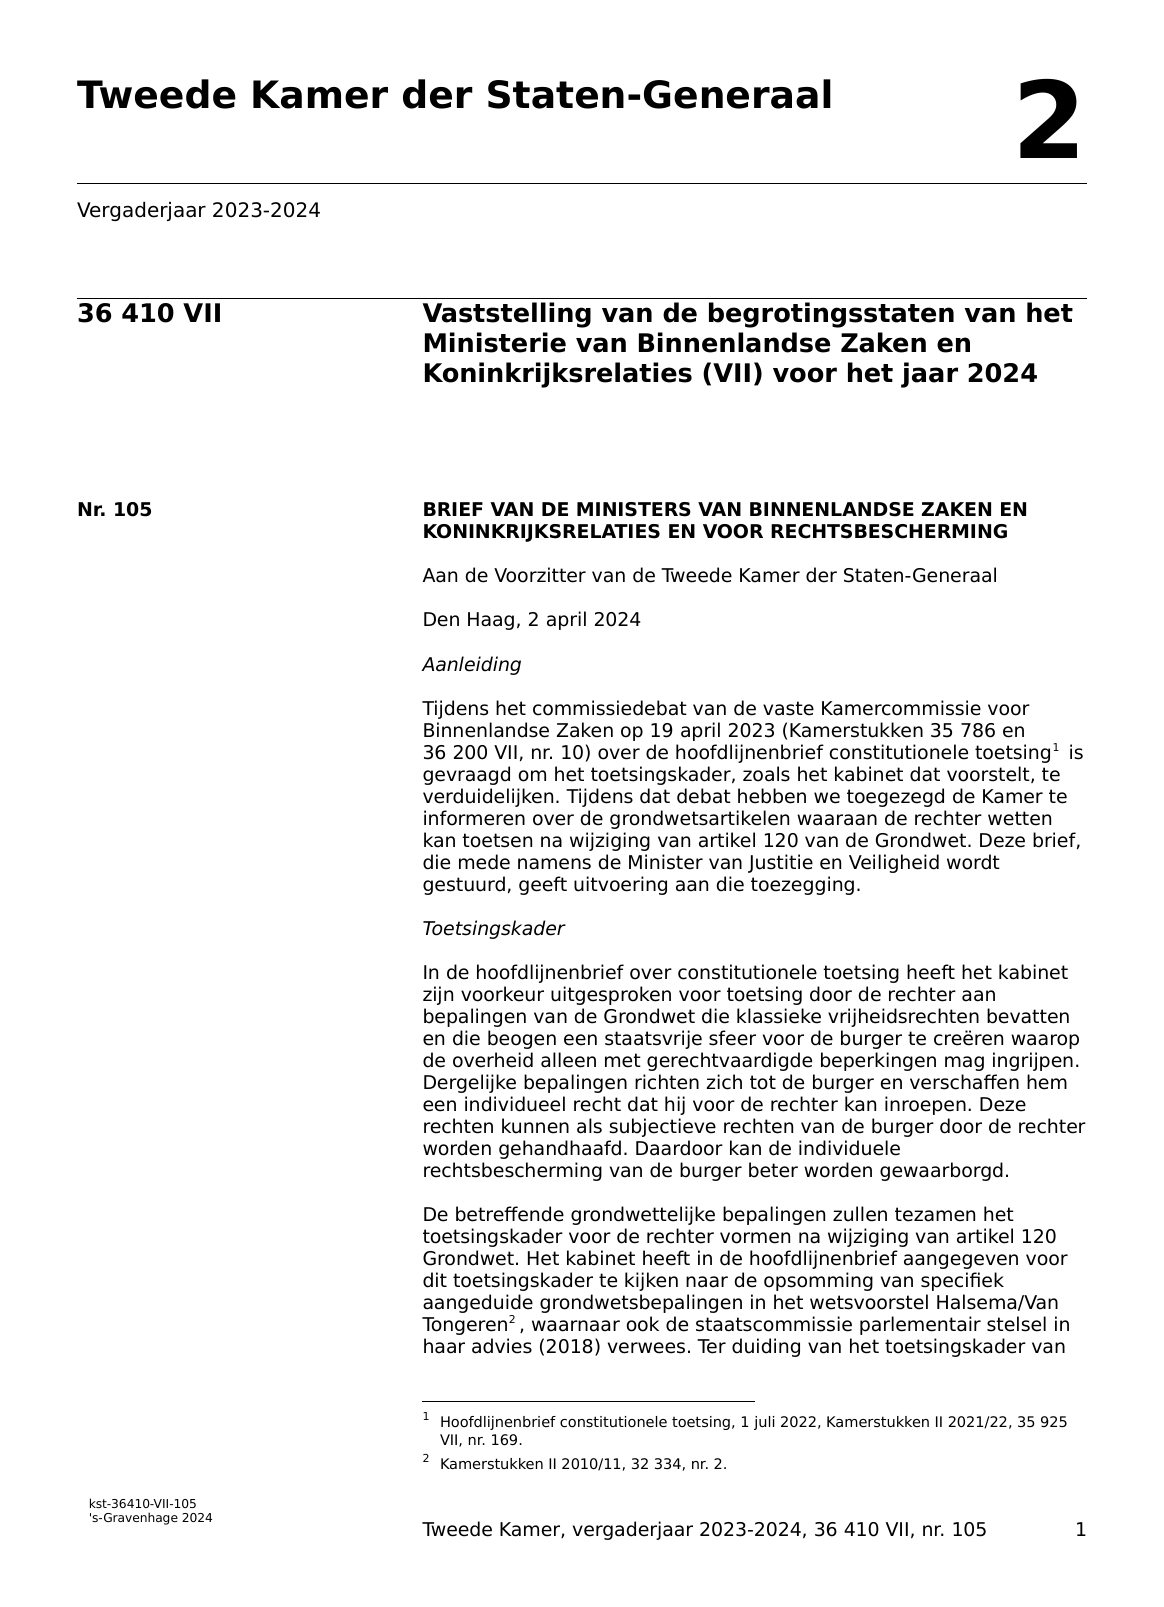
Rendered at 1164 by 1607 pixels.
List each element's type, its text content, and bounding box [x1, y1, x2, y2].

text Tijdens het commissiedebat van de vaste Kamercommissie voor Binnenlandse Zaken op 19 april 2023 (Kamerstukken 35 786 en 36 200 VII, nr. 10) over de hoofdlijnenbrief constitutionele toetsing is gevraagd om het toetsingskader, zoals het kabinet dat voorstelt, te verduidelijken. Tijdens dat debat hebben we toegezegd de Kamer te informeren over de grondwetsartikelen waaraan de rechter wetten kan toetsen na wijziging van artikel 120 van de Grondwet. Deze brief, die mede namens de Minister van Justitie en Veiligheid wordt gestuurd, geeft uitvoering aan die toezegging. [422, 698, 1087, 896]
text Hoofdlijnenbrief constitutionele toetsing, 1 juli 2022, Kamerstukken II 2021/22, 35 925 VII, nr. 169. [422, 1410, 1087, 1449]
text Kamerstukken II 2010/11, 32 334, nr. 2. [422, 1452, 1087, 1474]
table_header Tweede Kamer der Staten-Generaal [77, 59, 886, 183]
text De betreffende grondwettelijke bepalingen zullen tezamen het toetsingskader voor de rechter vormen na wijziging van artikel 120 Grondwet. Het kabinet heeft in de hoofdlijnenbrief aangegeven voor dit toetsingskader te kijken naar de opsomming van specifiek aangeduide grondwetsbepalingen in het wetsvoorstel Halsema/Van Tongeren, waarnaar ook de staatscommissie parlementair stelsel in haar advies (2018) verwees. Ter duiding van het toetsingskader van [422, 1204, 1087, 1358]
table_header 2 [886, 59, 1087, 183]
text 's-Gravenhage 2024 [88, 1511, 323, 1525]
subtitle Nr. 105 BRIEF VAN DE MINISTERS VAN BINNENLANDSE ZAKEN EN KONINKRIJKSRELATIES EN VOOR RECHTSBESCHERMING [77, 499, 1087, 543]
subtitle 36 410 VII Vaststelling van de begrotingsstaten van het Ministerie van Binnenlandse Zaken en Koninkrijksrelaties (VII) voor het jaar 2024 [77, 299, 1087, 388]
text Aan de Voorzitter van de Tweede Kamer der Staten-Generaal [422, 565, 1087, 587]
text In de hoofdlijnenbrief over constitutionele toetsing heeft het kabinet zijn voorkeur uitgesproken voor toetsing door de rechter aan bepalingen van de Grondwet die klassieke vrijheidsrechten bevatten en die beogen een staatsvrije sfeer voor de burger te creëren waarop de overheid alleen met gerechtvaardigde beperkingen mag ingrijpen. Dergelijke bepalingen richten zich tot de burger en verschaffen hem een individueel recht dat hij voor de rechter kan inroepen. Deze rechten kunnen als subjectieve rechten van de burger door de rechter worden gehandhaafd. Daardoor kan de individuele rechtsbescherming van de burger beter worden gewaarborgd. [422, 962, 1087, 1182]
subtitle Toetsingskader [422, 918, 1087, 940]
table_cell Vergaderjaar 2023-2024 [77, 184, 1087, 298]
text Den Haag, 2 april 2024 [422, 609, 1087, 631]
text kst-36410-VII-105 [88, 1497, 323, 1511]
subtitle Aanleiding [422, 653, 1087, 676]
